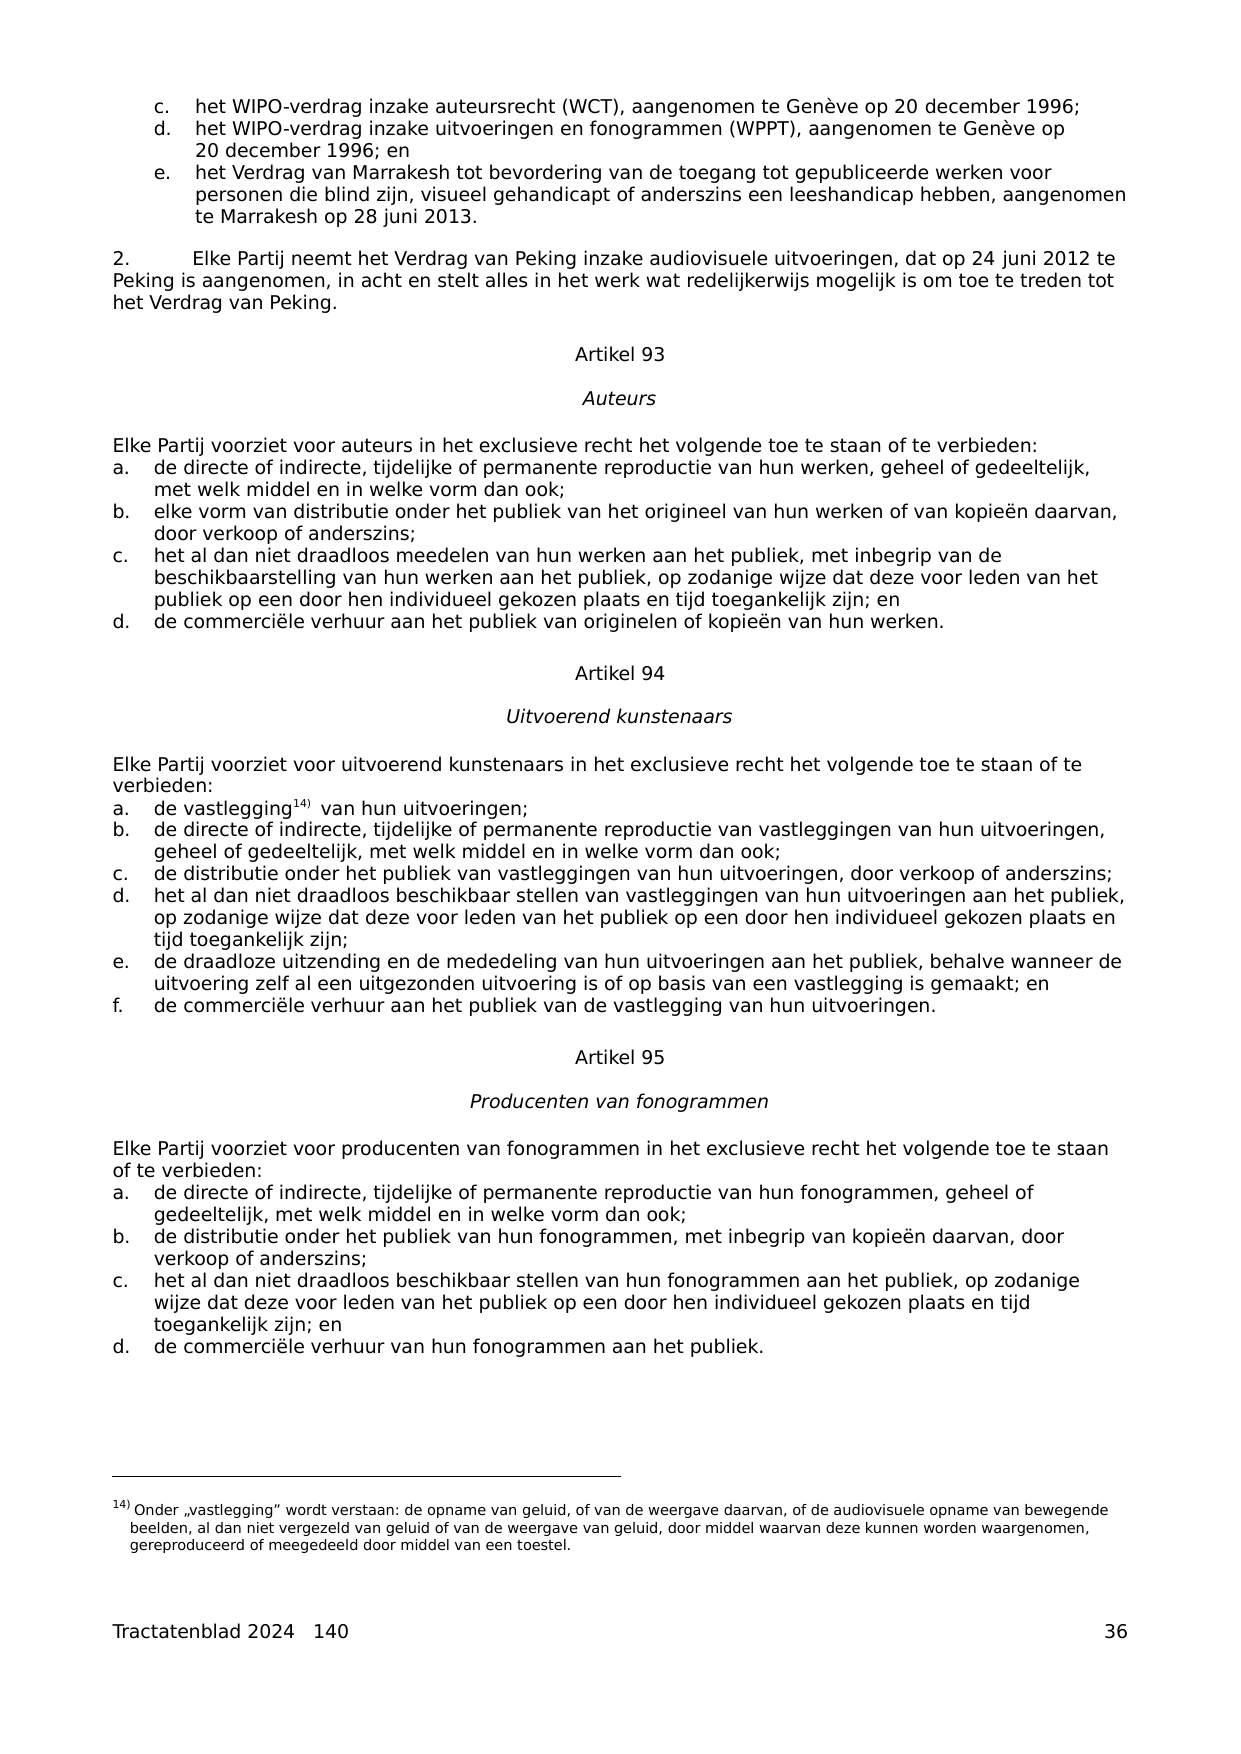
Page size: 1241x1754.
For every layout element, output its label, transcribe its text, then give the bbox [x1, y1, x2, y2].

text Elke Partij voorziet voor uitvoerend kunstenaars in het exclusieve recht het volgende toe te staan of te verbieden: [112, 753, 1128, 797]
text d. het WIPO-verdrag inzake uitvoeringen en fonogrammen (WPPT), aangenomen te Genève op 20 december 1996; en [153, 118, 1128, 162]
text d. de commerciële verhuur van hun fonogrammen aan het publiek. [112, 1336, 1128, 1358]
subtitle Artikel 93 Auteurs [112, 344, 1128, 410]
text a. de directe of indirecte, tijdelijke of permanente reproductie van hun werken, geheel of gedeeltelijk, met welk middel en in welke vorm dan ook; [112, 457, 1128, 501]
text c. de distributie onder het publiek van vastleggingen van hun uitvoeringen, door verkoop of anderszins; [112, 863, 1128, 885]
text e. het Verdrag van Marrakesh tot bevordering van de toegang tot gepubliceerde werken voor personen die blind zijn, visueel gehandicapt of anderszins een leeshandicap hebben, aangenomen te Marrakesh op 28 juni 2013. [153, 162, 1128, 228]
text e. de draadloze uitzending en de mededeling van hun uitvoeringen aan het publiek, behalve wanneer de uitvoering zelf al een uitgezonden uitvoering is of op basis van een vastlegging is gemaakt; en [112, 951, 1128, 995]
text a. de directe of indirecte, tijdelijke of permanente reproductie van hun fonogrammen, geheel of gedeeltelijk, met welk middel en in welke vorm dan ook; [112, 1182, 1128, 1226]
text d. het al dan niet draadloos beschikbaar stellen van vastleggingen van hun uitvoeringen aan het publiek, op zodanige wijze dat deze voor leden van het publiek op een door hen individueel gekozen plaats en tijd toegankelijk zijn; [112, 885, 1128, 951]
subtitle Artikel 94 Uitvoerend kunstenaars [112, 662, 1128, 728]
text Elke Partij voorziet voor producenten van fonogrammen in het exclusieve recht het volgende toe te staan of te verbieden: [112, 1138, 1128, 1182]
text c. het al dan niet draadloos beschikbaar stellen van hun fonogrammen aan het publiek, op zodanige wijze dat deze voor leden van het publiek op een door hen individueel gekozen plaats en tijd toegankelijk zijn; en [112, 1270, 1128, 1336]
text b. de distributie onder het publiek van hun fonogrammen, met inbegrip van kopieën daarvan, door verkoop of anderszins; [112, 1226, 1128, 1270]
text f. de commerciële verhuur aan het publiek van de vastlegging van hun uitvoeringen. [112, 995, 1128, 1017]
text c. het WIPO-verdrag inzake auteursrecht (WCT), aangenomen te Genève op 20 december 1996; [153, 96, 1128, 118]
subtitle Artikel 95 Producenten van fonogrammen [112, 1047, 1128, 1113]
text c. het al dan niet draadloos meedelen van hun werken aan het publiek, met inbegrip van de beschikbaarstelling van hun werken aan het publiek, op zodanige wijze dat deze voor leden van het publiek op een door hen individueel gekozen plaats en tijd toegankelijk zijn; en [112, 544, 1128, 611]
text b. de directe of indirecte, tijdelijke of permanente reproductie van vastleggingen van hun uitvoeringen, geheel of gedeeltelijk, met welk middel en in welke vorm dan ook; [112, 819, 1128, 863]
text Elke Partij voorziet voor auteurs in het exclusieve recht het volgende toe te staan of te verbieden: [112, 435, 1128, 457]
text d. de commerciële verhuur aan het publiek van originelen of kopieën van hun werken. [112, 611, 1128, 632]
text 2. Elke Partij neemt het Verdrag van Peking inzake audiovisuele uitvoeringen, dat op 24 juni 2012 te Peking is aangenomen, in acht en stelt alles in het werk wat redelijkerwijs mogelijk is om toe te treden tot het Verdrag van Peking. [112, 248, 1128, 314]
text Onder „vastlegging” wordt verstaan: de opname van geluid, of van de weergave daarvan, of de audiovisuele opname van bewegende beelden, al dan niet vergezeld van geluid of van de weergave van geluid, door middel waarvan deze kunnen worden waargenomen, gereproduceerd of meegedeeld door middel van een toestel. [112, 1498, 1128, 1554]
text a. de vastlegging van hun uitvoeringen; [112, 797, 1128, 819]
text b. elke vorm van distributie onder het publiek van het origineel van hun werken of van kopieën daarvan, door verkoop of anderszins; [112, 501, 1128, 544]
